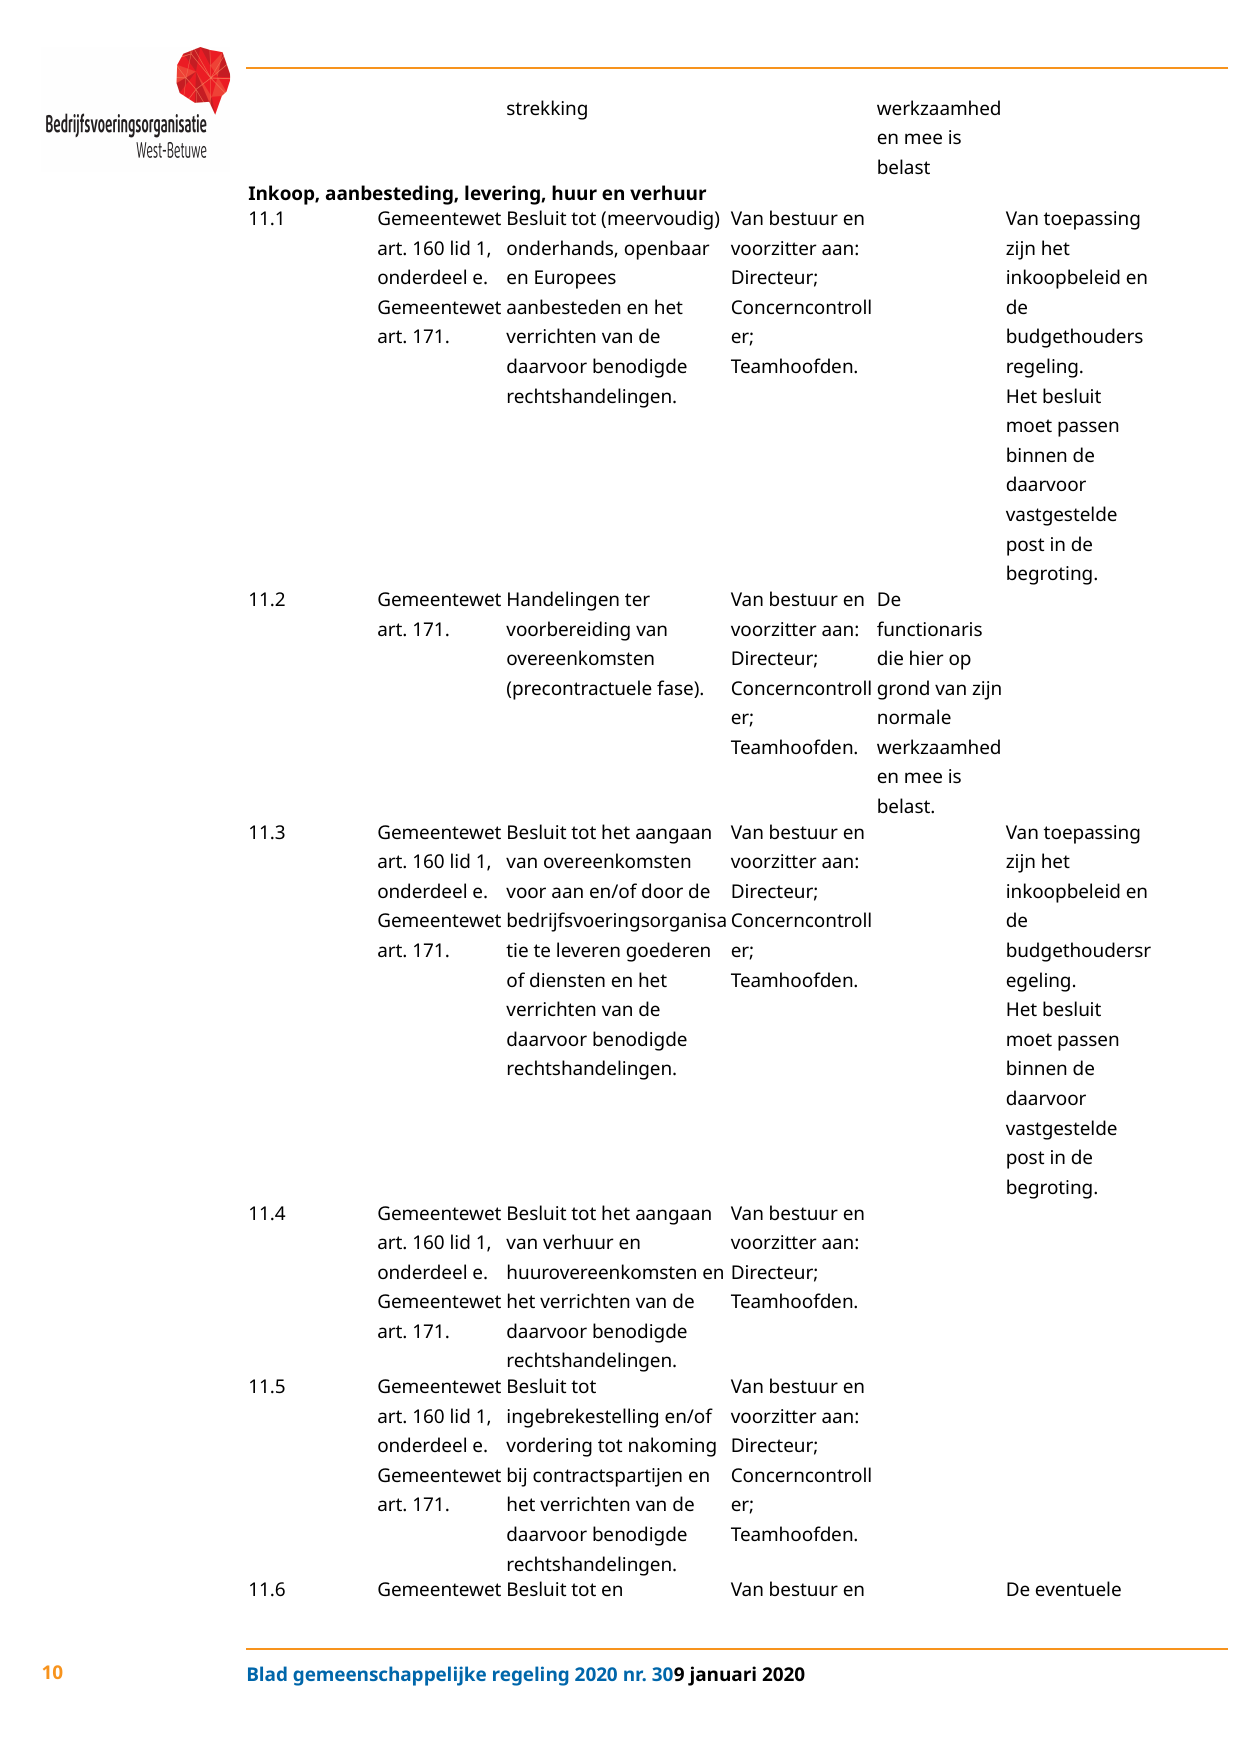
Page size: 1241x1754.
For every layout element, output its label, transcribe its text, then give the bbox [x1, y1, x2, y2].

table_cell Gemeentewet art. 160 lid 1, onderdeel e. Gemeentewet art. 171. [377, 1373, 506, 1577]
table_cell Besluit tot en [506, 1577, 731, 1602]
table_cell Van bestuur en voorzitter aan: Directeur; Concerncontroller; Teamhoofden. [731, 205, 877, 586]
table_cell 11.2 [248, 586, 377, 819]
table_cell Van toepassing zijn het inkoopbeleid en de budgethouders regeling. Het besluit moet passen binnen de daarvoor vastgestelde post in de begroting. [1006, 205, 1152, 586]
table_cell Van bestuur en [731, 1577, 877, 1602]
table_cell [248, 95, 377, 180]
table_cell 11.4 [248, 1200, 377, 1373]
table_cell [877, 1373, 1006, 1577]
table_cell Gemeentewet art. 160 lid 1, onderdeel e. Gemeentewet art. 171. [377, 1200, 506, 1373]
table_cell 11.6 [248, 1577, 377, 1602]
table_cell [877, 205, 1006, 586]
table_cell [1006, 586, 1152, 819]
picture [41, 47, 231, 172]
table_cell [877, 1577, 1006, 1602]
table_cell De eventuele [1006, 1577, 1152, 1602]
table_cell Gemeentewet art. 160 lid 1, onderdeel e. Gemeentewet art. 171. [377, 205, 506, 586]
table_cell Gemeentewet [377, 1577, 506, 1602]
table_cell Inkoop, aanbesteding, levering, huur en verhuur [248, 180, 1152, 205]
table_cell [1006, 1200, 1152, 1373]
table_cell Besluit tot (meervoudig) onderhands, openbaar en Europees aanbesteden en het verrichten van de daarvoor benodigde rechtshandelingen. [506, 205, 731, 586]
table_cell [731, 95, 877, 180]
table_cell [1006, 95, 1152, 180]
table_cell De functionaris die hier op grond van zijn normale werkzaamheden mee is belast. [877, 586, 1006, 819]
table_cell Besluit tot het aangaan van verhuur en huurovereenkomsten en het verrichten van de daarvoor benodigde rechtshandelingen. [506, 1200, 731, 1373]
table_cell Besluit tot ingebrekestelling en/of vordering tot nakoming bij contractspartijen en het verrichten van de daarvoor benodigde rechtshandelingen. [506, 1373, 731, 1577]
table_cell Van bestuur en voorzitter aan: Directeur; Concerncontroller; Teamhoofden. [731, 586, 877, 819]
table_cell 11.3 [248, 819, 377, 1200]
table_cell [1006, 1373, 1152, 1577]
table_cell Van toepassing zijn het inkoopbeleid en de budgethoudersregeling. Het besluit moet passen binnen de daarvoor vastgestelde post in de begroting. [1006, 819, 1152, 1200]
table_cell 11.5 [248, 1373, 377, 1577]
table_cell strekking [506, 95, 731, 180]
table_cell Gemeentewet art. 160 lid 1, onderdeel e. Gemeentewet art. 171. [377, 819, 506, 1200]
table_cell Handelingen ter voorbereiding van overeenkomsten (precontractuele fase). [506, 586, 731, 819]
table_cell [377, 95, 506, 180]
table_cell Van bestuur en voorzitter aan: Directeur; Concerncontroller; Teamhoofden. [731, 1373, 877, 1577]
table_cell Van bestuur en voorzitter aan: Directeur; Concerncontroller; Teamhoofden. [731, 819, 877, 1200]
table_cell [877, 1200, 1006, 1373]
table_cell werkzaamheden mee is belast [877, 95, 1006, 180]
table_cell Gemeentewet art. 171. [377, 586, 506, 819]
table_cell [877, 819, 1006, 1200]
table_cell Besluit tot het aangaan van overeenkomsten voor aan en/of door de bedrijfsvoeringsorganisatie te leveren goederen of diensten en het verrichten van de daarvoor benodigde rechtshandelingen. [506, 819, 731, 1200]
table_cell 11.1 [248, 205, 377, 586]
table_cell Van bestuur en voorzitter aan: Directeur; Teamhoofden. [731, 1200, 877, 1373]
